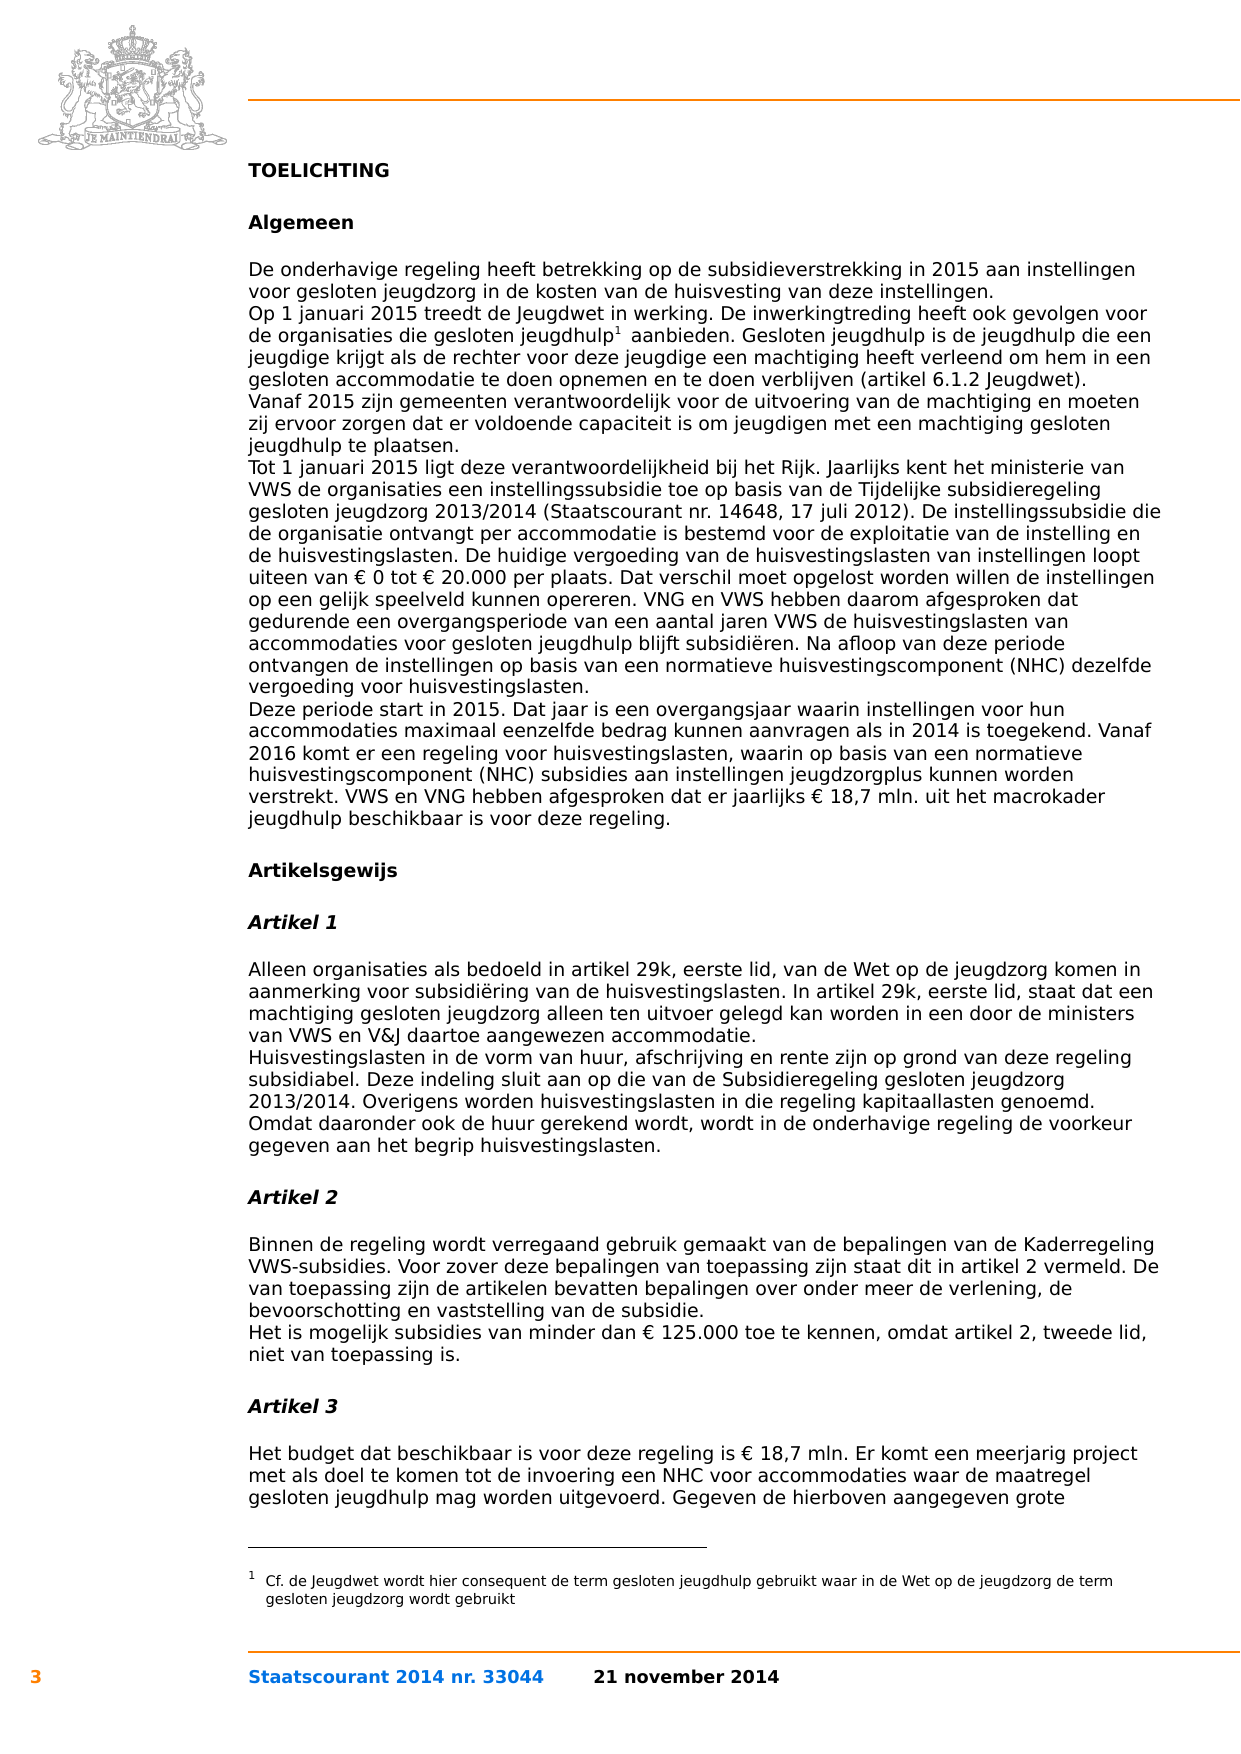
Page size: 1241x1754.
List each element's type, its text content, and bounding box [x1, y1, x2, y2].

subtitle Artikel 3 [248, 1396, 1163, 1418]
text Op 1 januari 2015 treedt de Jeugdwet in werking. De inwerkingtreding heeft ook gevolgen voor de organisaties die gesloten jeugdhulp aanbieden. Gesloten jeugdhulp is de jeugdhulp die een jeugdige krijgt als de rechter voor deze jeugdige een machtiging heeft verleend om hem in een gesloten accommodatie te doen opnemen en te doen verblijven (artikel 6.1.2 Jeugdwet). [248, 303, 1163, 391]
subtitle Artikelsgewijs [248, 860, 1163, 882]
text Deze periode start in 2015. Dat jaar is een overgangsjaar waarin instellingen voor hun accommodaties maximaal eenzelfde bedrag kunnen aanvragen als in 2014 is toegekend. Vanaf 2016 komt er een regeling voor huisvestingslasten, waarin op basis van een normatieve huisvestingscomponent (NHC) subsidies aan instellingen jeugdzorgplus kunnen worden verstrekt. VWS en VNG hebben afgesproken dat er jaarlijks € 18,7 mln. uit het macrokader jeugdhulp beschikbaar is voor deze regeling. [248, 698, 1163, 830]
text Binnen de regeling wordt verregaand gebruik gemaakt van de bepalingen van de Kaderregeling VWS-subsidies. Voor zover deze bepalingen van toepassing zijn staat dit in artikel 2 vermeld. De van toepassing zijn de artikelen bevatten bepalingen over onder meer de verlening, de bevoorschotting en vaststelling van de subsidie. [248, 1234, 1163, 1322]
text Cf. de Jeugdwet wordt hier consequent de term gesloten jeugdhulp gebruikt waar in de Wet op de jeugdzorg de term gesloten jeugdzorg wordt gebruikt [248, 1569, 1163, 1608]
subtitle Algemeen [248, 212, 1163, 234]
text Alleen organisaties als bedoeld in artikel 29k, eerste lid, van de Wet op de jeugdzorg komen in aanmerking voor subsidiëring van de huisvestingslasten. In artikel 29k, eerste lid, staat dat een machtiging gesloten jeugdzorg alleen ten uitvoer gelegd kan worden in een door de ministers van VWS en V&J daartoe aangewezen accommodatie. [248, 959, 1163, 1047]
picture [38, 25, 227, 150]
subtitle Artikel 1 [248, 912, 1163, 934]
subtitle TOELICHTING [248, 160, 1163, 182]
text Het budget dat beschikbaar is voor deze regeling is € 18,7 mln. Er komt een meerjarig project met als doel te komen tot de invoering een NHC voor accommodaties waar de maatregel gesloten jeugdhulp mag worden uitgevoerd. Gegeven de hierboven aangegeven grote [248, 1443, 1163, 1509]
subtitle Artikel 2 [248, 1187, 1163, 1209]
text De onderhavige regeling heeft betrekking op de subsidieverstrekking in 2015 aan instellingen voor gesloten jeugdzorg in de kosten van de huisvesting van deze instellingen. [248, 259, 1163, 303]
text Het is mogelijk subsidies van minder dan € 125.000 toe te kennen, omdat artikel 2, tweede lid, niet van toepassing is. [248, 1322, 1163, 1366]
text Tot 1 januari 2015 ligt deze verantwoordelijkheid bij het Rijk. Jaarlijks kent het ministerie van VWS de organisaties een instellingssubsidie toe op basis van de Tijdelijke subsidieregeling gesloten jeugdzorg 2013/2014 (Staatscourant nr. 14648, 17 juli 2012). De instellingssubsidie die de organisatie ontvangt per accommodatie is bestemd voor de exploitatie van de instelling en de huisvestingslasten. De huidige vergoeding van de huisvestingslasten van instellingen loopt uiteen van € 0 tot € 20.000 per plaats. Dat verschil moet opgelost worden willen de instellingen op een gelijk speelveld kunnen opereren. VNG en VWS hebben daarom afgesproken dat gedurende een overgangsperiode van een aantal jaren VWS de huisvestingslasten van accommodaties voor gesloten jeugdhulp blijft subsidiëren. Na afloop van deze periode ontvangen de instellingen op basis van een normatieve huisvestingscomponent (NHC) dezelfde vergoeding voor huisvestingslasten. [248, 457, 1163, 698]
text Vanaf 2015 zijn gemeenten verantwoordelijk voor de uitvoering van de machtiging en moeten zij ervoor zorgen dat er voldoende capaciteit is om jeugdigen met een machtiging gesloten jeugdhulp te plaatsen. [248, 391, 1163, 457]
text Huisvestingslasten in de vorm van huur, afschrijving en rente zijn op grond van deze regeling subsidiabel. Deze indeling sluit aan op die van de Subsidieregeling gesloten jeugdzorg 2013/2014. Overigens worden huisvestingslasten in die regeling kapitaallasten genoemd. Omdat daaronder ook de huur gerekend wordt, wordt in de onderhavige regeling de voorkeur gegeven aan het begrip huisvestingslasten. [248, 1047, 1163, 1157]
